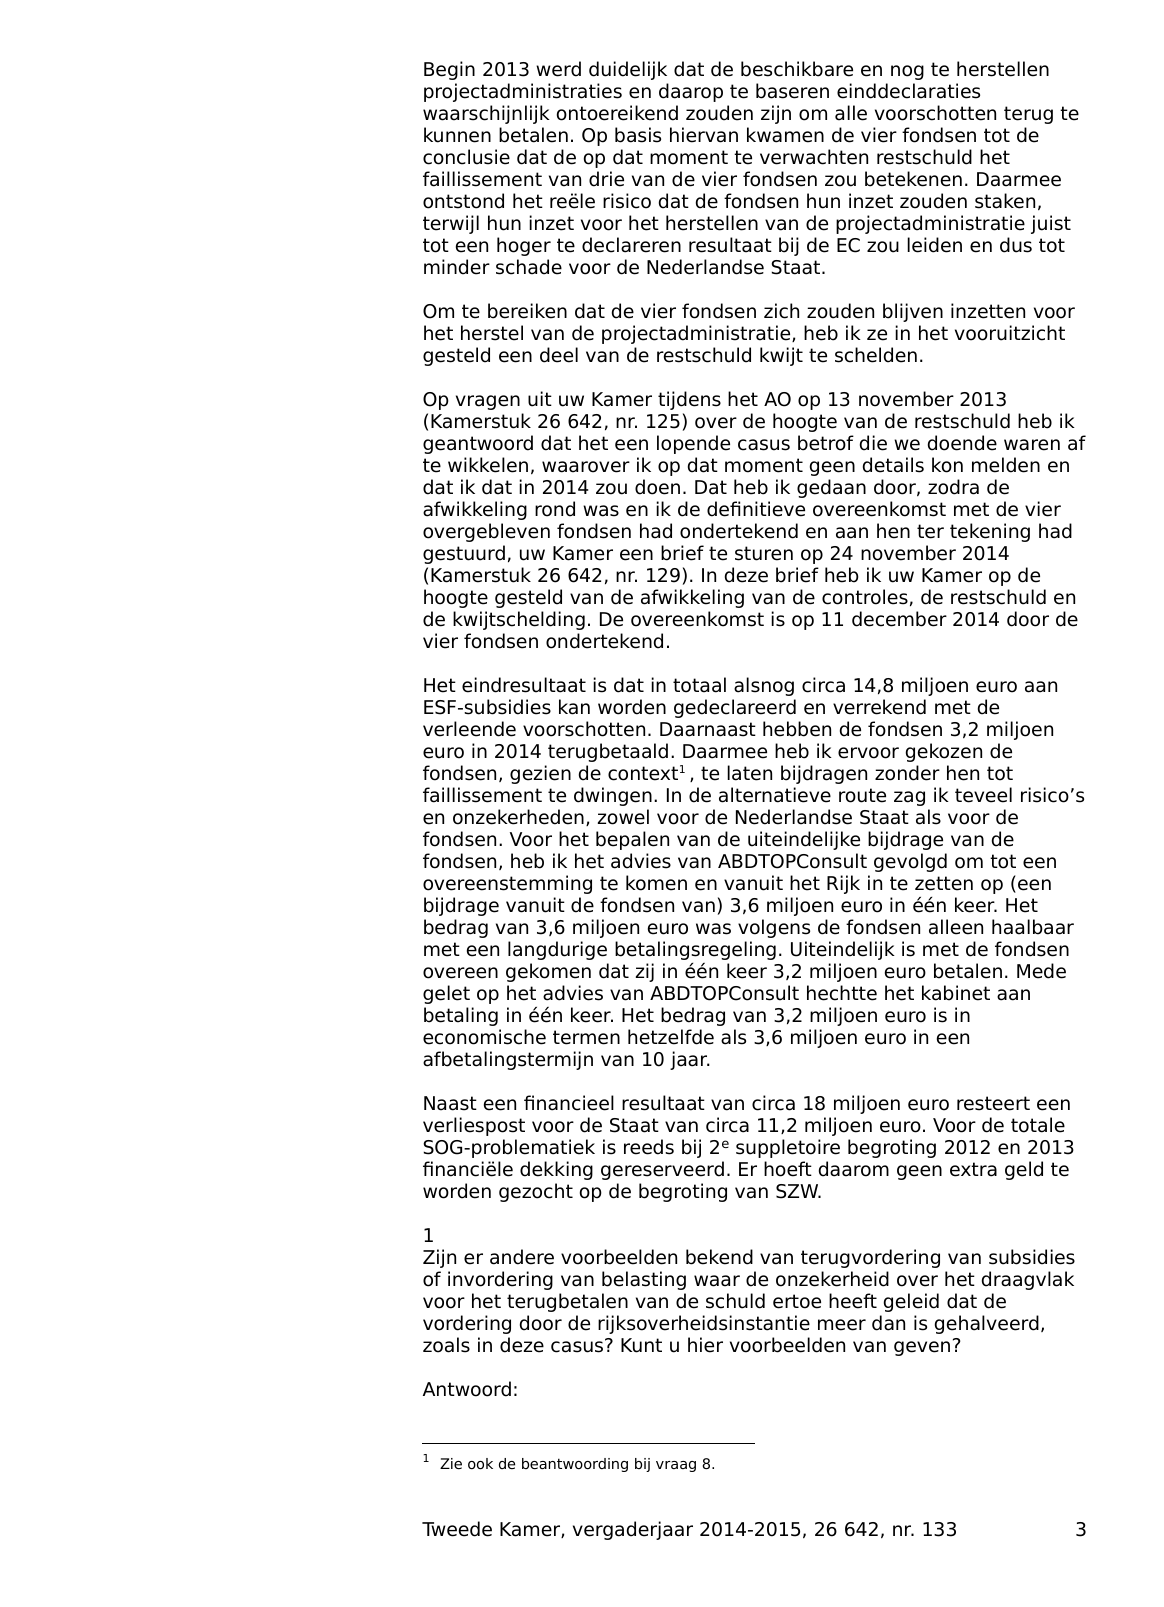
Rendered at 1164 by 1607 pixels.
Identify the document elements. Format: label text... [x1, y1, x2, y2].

text Op vragen uit uw Kamer tijdens het AO op 13 november 2013 (Kamerstuk 26 642, nr. 125) over de hoogte van de restschuld heb ik geantwoord dat het een lopende casus betrof die we doende waren af te wikkelen, waarover ik op dat moment geen details kon melden en dat ik dat in 2014 zou doen. Dat heb ik gedaan door, zodra de afwikkeling rond was en ik de definitieve overeenkomst met de vier overgebleven fondsen had ondertekend en aan hen ter tekening had gestuurd, uw Kamer een brief te sturen op 24 november 2014 (Kamerstuk 26 642, nr. 129). In deze brief heb ik uw Kamer op de hoogte gesteld van de afwikkeling van de controles, de restschuld en de kwijtschelding. De overeenkomst is op 11 december 2014 door de vier fondsen ondertekend. [422, 389, 1087, 653]
text Het eindresultaat is dat in totaal alsnog circa 14,8 miljoen euro aan ESF-subsidies kan worden gedeclareerd en verrekend met de verleende voorschotten. Daarnaast hebben de fondsen 3,2 miljoen euro in 2014 terugbetaald. Daarmee heb ik ervoor gekozen de fondsen, gezien de context, te laten bijdragen zonder hen tot faillissement te dwingen. In de alternatieve route zag ik teveel risico’s en onzekerheden, zowel voor de Nederlandse Staat als voor de fondsen. Voor het bepalen van de uiteindelijke bijdrage van de fondsen, heb ik het advies van ABDTOPConsult gevolgd om tot een overeenstemming te komen en vanuit het Rijk in te zetten op (een bijdrage vanuit de fondsen van) 3,6 miljoen euro in één keer. Het bedrag van 3,6 miljoen euro was volgens de fondsen alleen haalbaar met een langdurige betalingsregeling. Uiteindelijk is met de fondsen overeen gekomen dat zij in één keer 3,2 miljoen euro betalen. Mede gelet op het advies van ABDTOPConsult hechtte het kabinet aan betaling in één keer. Het bedrag van 3,2 miljoen euro is in economische termen hetzelfde als 3,6 miljoen euro in een afbetalingstermijn van 10 jaar. [422, 675, 1087, 1071]
text Zijn er andere voorbeelden bekend van terugvordering van subsidies of invordering van belasting waar de onzekerheid over het draagvlak voor het terugbetalen van de schuld ertoe heeft geleid dat de vordering door de rijksoverheidsinstantie meer dan is gehalveerd, zoals in deze casus? Kunt u hier voorbeelden van geven? [422, 1247, 1087, 1357]
text Om te bereiken dat de vier fondsen zich zouden blijven inzetten voor het herstel van de projectadministratie, heb ik ze in het vooruitzicht gesteld een deel van de restschuld kwijt te schelden. [422, 301, 1087, 367]
text Begin 2013 werd duidelijk dat de beschikbare en nog te herstellen projectadministraties en daarop te baseren einddeclaraties waarschijnlijk ontoereikend zouden zijn om alle voorschotten terug te kunnen betalen. Op basis hiervan kwamen de vier fondsen tot de conclusie dat de op dat moment te verwachten restschuld het faillissement van drie van de vier fondsen zou betekenen. Daarmee ontstond het reële risico dat de fondsen hun inzet zouden staken, terwijl hun inzet voor het herstellen van de projectadministratie juist tot een hoger te declareren resultaat bij de EC zou leiden en dus tot minder schade voor de Nederlandse Staat. [422, 59, 1087, 279]
text Antwoord: [422, 1379, 1087, 1401]
text Naast een financieel resultaat van circa 18 miljoen euro resteert een verliespost voor de Staat van circa 11,2 miljoen euro. Voor de totale SOG-problematiek is reeds bij 2e suppletoire begroting 2012 en 2013 financiële dekking gereserveerd. Er hoeft daarom geen extra geld te worden gezocht op de begroting van SZW. [422, 1093, 1087, 1203]
text 1 [422, 1225, 1087, 1247]
text Zie ook de beantwoording bij vraag 8. [422, 1452, 1087, 1474]
